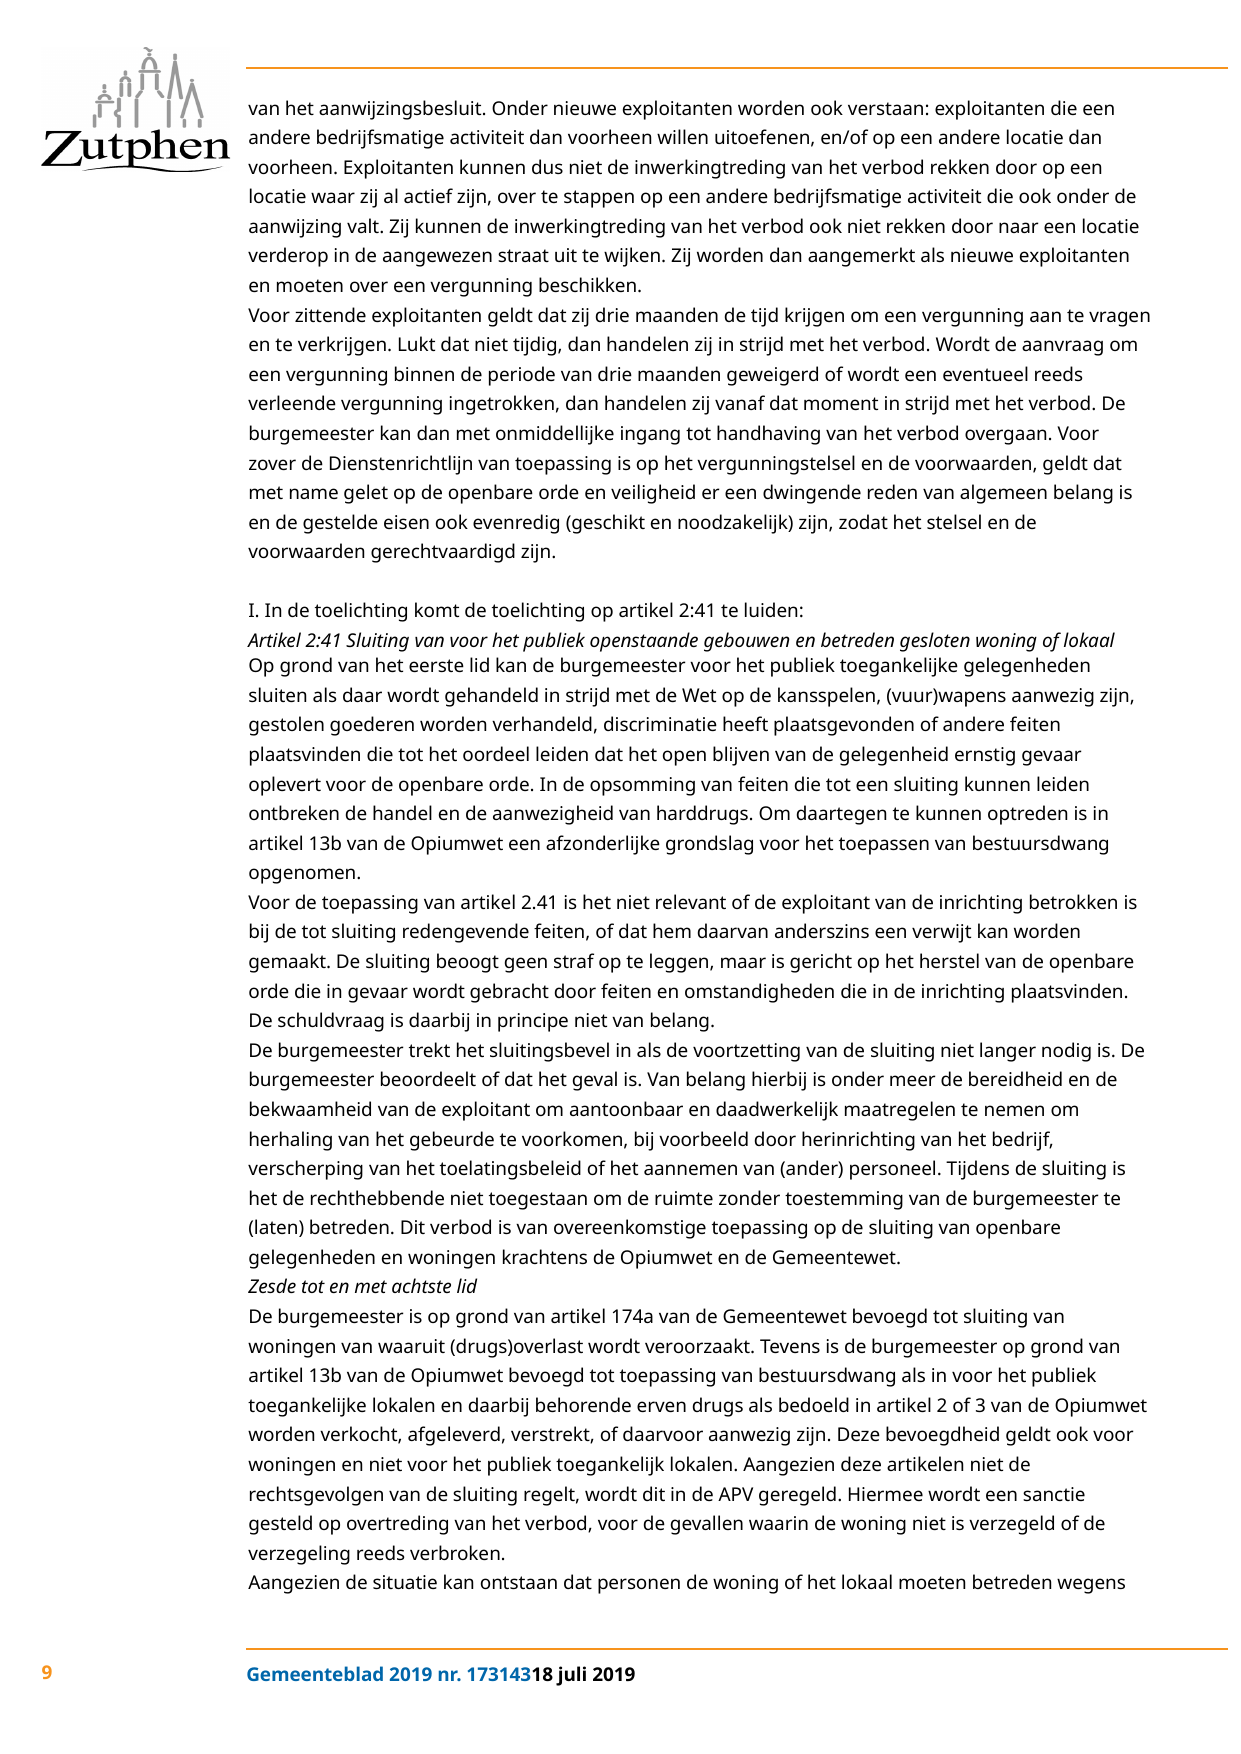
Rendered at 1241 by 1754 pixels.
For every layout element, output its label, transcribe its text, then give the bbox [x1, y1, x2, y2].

table_cell van het aanwijzingsbesluit. Onder nieuwe exploitanten worden ook verstaan: exploitanten die een andere bedrijfsmatige activiteit dan voorheen willen uitoefenen, en/of op een andere locatie dan voorheen. Exploitanten kunnen dus niet de inwerkingtreding van het verbod rekken door op een locatie waar zij al actief zijn, over te stappen op een andere bedrijfsmatige activiteit die ook onder de aanwijzing valt. Zij kunnen de inwerkingtreding van het verbod ook niet rekken door naar een locatie verderop in de aangewezen straat uit te wijken. Zij worden dan aangemerkt als nieuwe exploitanten en moeten over een vergunning beschikken. Voor zittende exploitanten geldt dat zij drie maanden de tijd krijgen om een vergunning aan te vragen en te verkrijgen. Lukt dat niet tijdig, dan handelen zij in strijd met het verbod. Wordt de aanvraag om een vergunning binnen de periode van drie maanden geweigerd of wordt een eventueel reeds verleende vergunning ingetrokken, dan handelen zij vanaf dat moment in strijd met het verbod. De burgemeester kan dan met onmiddellijke ingang tot handhaving van het verbod overgaan. Voor zover de Dienstenrichtlijn van toepassing is op het vergunningstelsel en de voorwaarden, geldt dat met name gelet op de openbare orde en veiligheid er een dwingende reden van algemeen belang is en de gestelde eisen ook evenredig (geschikt en noodzakelijk) zijn, zodat het stelsel en de voorwaarden gerechtvaardigd zijn. [248, 95, 1152, 564]
picture [41, 47, 231, 172]
text I. In de toelichting komt de toelichting op artikel 2:41 te luiden: [248, 597, 1152, 623]
table_header Artikel 2:41 Sluiting van voor het publiek openstaande gebouwen en betreden gesloten woning of lokaal [248, 627, 1152, 652]
table_cell Op grond van het eerste lid kan de burgemeester voor het publiek toegankelijke gelegenheden sluiten als daar wordt gehandeld in strijd met de Wet op de kansspelen, (vuur)wapens aanwezig zijn, gestolen goederen worden verhandeld, discriminatie heeft plaatsgevonden of andere feiten plaatsvinden die tot het oordeel leiden dat het open blijven van de gelegenheid ernstig gevaar oplevert voor de openbare orde. In de opsomming van feiten die tot een sluiting kunnen leiden ontbreken de handel en de aanwezigheid van harddrugs. Om daartegen te kunnen optreden is in artikel 13b van de Opiumwet een afzonderlijke grondslag voor het toepassen van bestuursdwang opgenomen. Voor de toepassing van artikel 2.41 is het niet relevant of de exploitant van de inrichting betrokken is bij de tot sluiting redengevende feiten, of dat hem daarvan anderszins een verwijt kan worden gemaakt. De sluiting beoogt geen straf op te leggen, maar is gericht op het herstel van de openbare orde die in gevaar wordt gebracht door feiten en omstandigheden die in de inrichting plaatsvinden. De schuldvraag is daarbij in principe niet van belang. De burgemeester trekt het sluitingsbevel in als de voortzetting van de sluiting niet langer nodig is. De burgemeester beoordeelt of dat het geval is. Van belang hierbij is onder meer de bereidheid en de bekwaamheid van de exploitant om aantoonbaar en daadwerkelijk maatregelen te nemen om herhaling van het gebeurde te voorkomen, bij voorbeeld door herinrichting van het bedrijf, verscherping van het toelatingsbeleid of het aannemen van (ander) personeel. Tijdens de sluiting is het de rechthebbende niet toegestaan om de ruimte zonder toestemming van de burgemeester te (laten) betreden. Dit verbod is van overeenkomstige toepassing op de sluiting van openbare gelegenheden en woningen krachtens de Opiumwet en de Gemeentewet. Zesde tot en met achtste lid De burgemeester is op grond van artikel 174a van de Gemeentewet bevoegd tot sluiting van woningen van waaruit (drugs)overlast wordt veroorzaakt. Tevens is de burgemeester op grond van artikel 13b van de Opiumwet bevoegd tot toepassing van bestuursdwang als in voor het publiek toegankelijke lokalen en daarbij behorende erven drugs als bedoeld in artikel 2 of 3 van de Opiumwet worden verkocht, afgeleverd, verstrekt, of daarvoor aanwezig zijn. Deze bevoegdheid geldt ook voor woningen en niet voor het publiek toegankelijk lokalen. Aangezien deze artikelen niet de rechtsgevolgen van de sluiting regelt, wordt dit in de APV geregeld. Hiermee wordt een sanctie gesteld op overtreding van het verbod, voor de gevallen waarin de woning niet is verzegeld of de verzegeling reeds verbroken. Aangezien de situatie kan ontstaan dat personen de woning of het lokaal moeten betreden wegens [248, 653, 1152, 1595]
